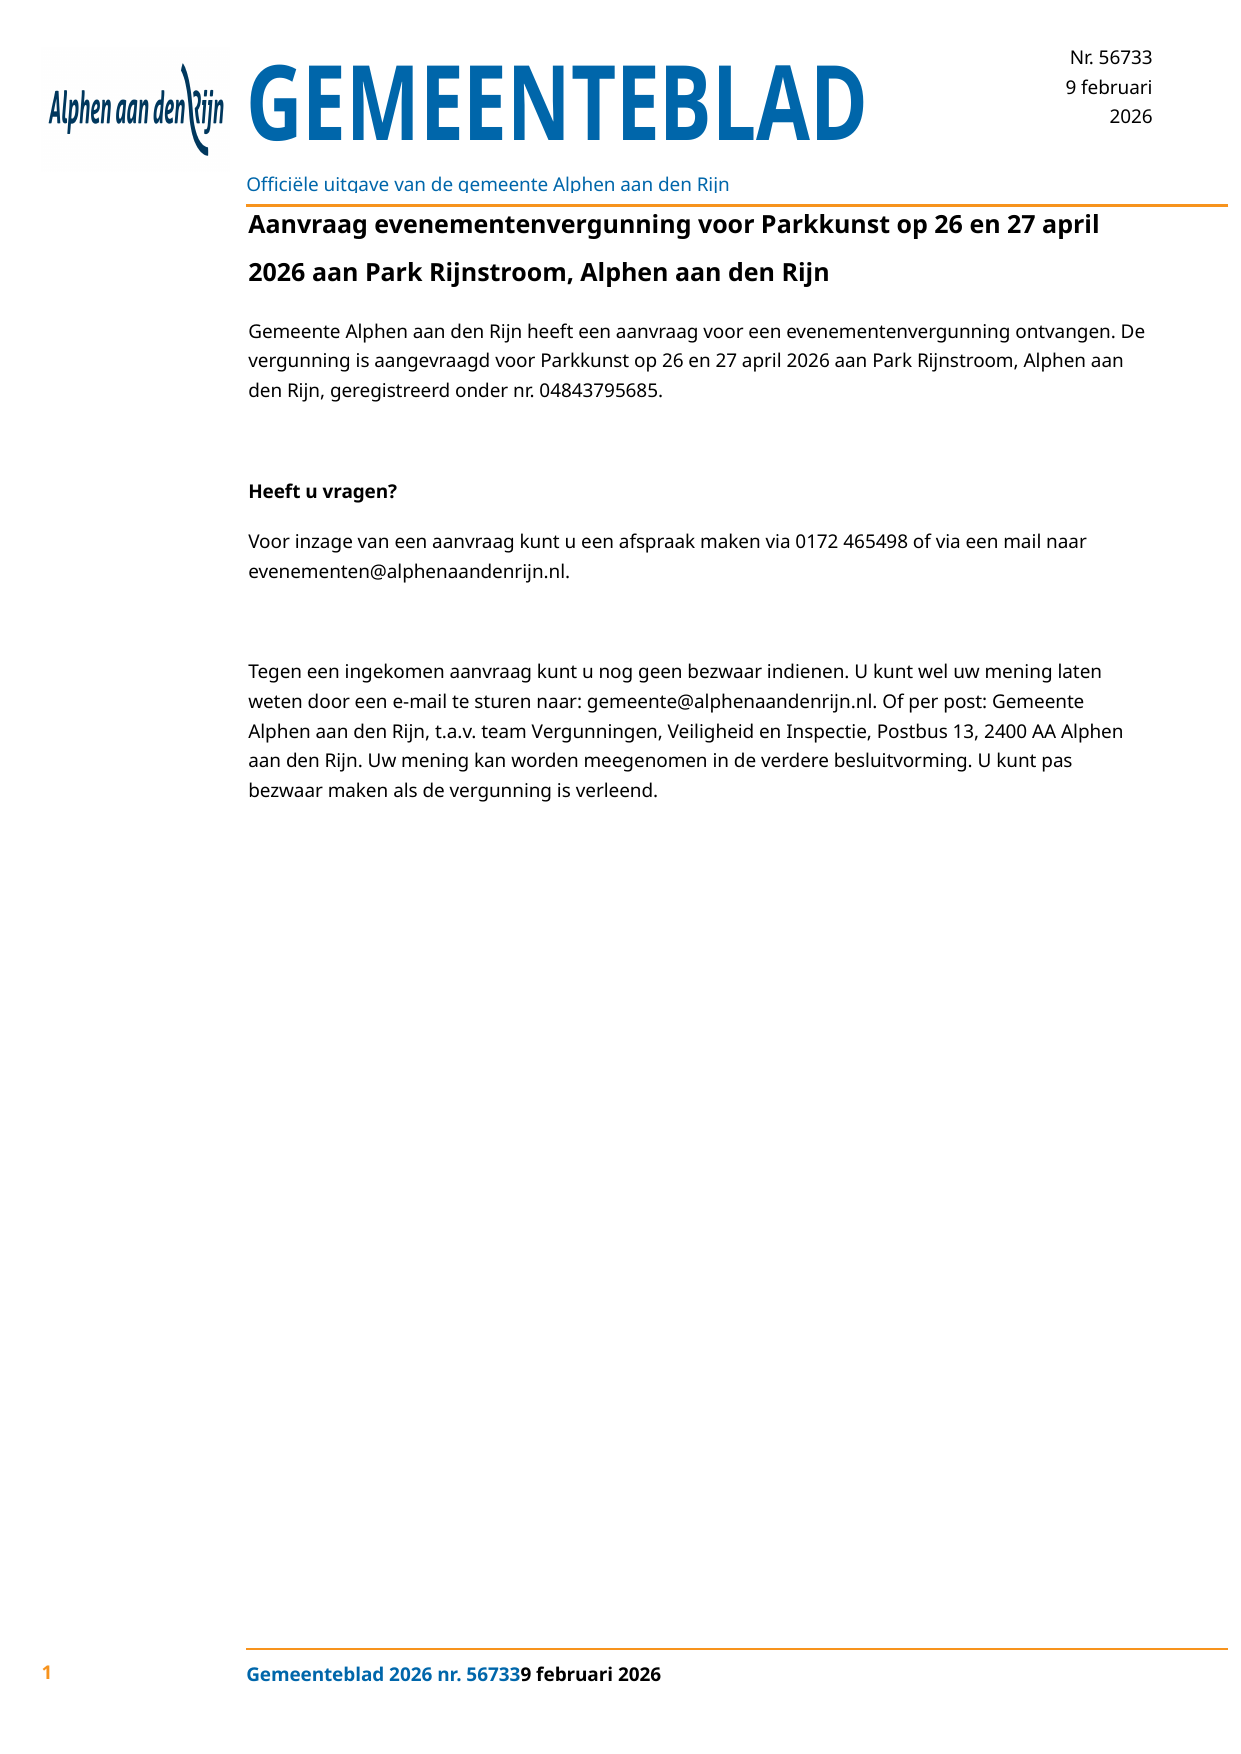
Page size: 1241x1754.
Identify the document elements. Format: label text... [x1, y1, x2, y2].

text Gemeente Alphen aan den Rijn heeft een aanvraag voor een evenementenvergunning ontvangen. De vergunning is aangevraagd voor Parkkunst op 26 en 27 april 2026 aan Park Rijnstroom, Alphen aan den Rijn, geregistreerd onder nr. 04843795685. [248, 318, 1152, 403]
picture [41, 47, 231, 172]
text Heeft u vragen? [248, 478, 1152, 504]
text Aanvraag evenementenvergunning voor Parkkunst op 26 en 27 april 2026 aan Park Rijnstroom, Alphen aan den Rijn [248, 207, 1152, 288]
text Voor inzage van een aanvraag kunt u een afspraak maken via 0172 465498 of via een mail naar evenementen@alphenaandenrijn.nl. [248, 528, 1152, 584]
text Tegen een ingekomen aanvraag kunt u nog geen bezwaar indienen. U kunt wel uw mening laten weten door een e-mail te sturen naar: gemeente@alphenaandenrijn.nl. Of per post: Gemeente Alphen aan den Rijn, t.a.v. team Vergunningen, Veiligheid en Inspectie, Postbus 13, 2400 AA Alphen aan den Rijn. Uw mening kan worden meegenomen in de verdere besluitvorming. U kunt pas bezwaar maken als de vergunning is verleend. [248, 659, 1152, 803]
